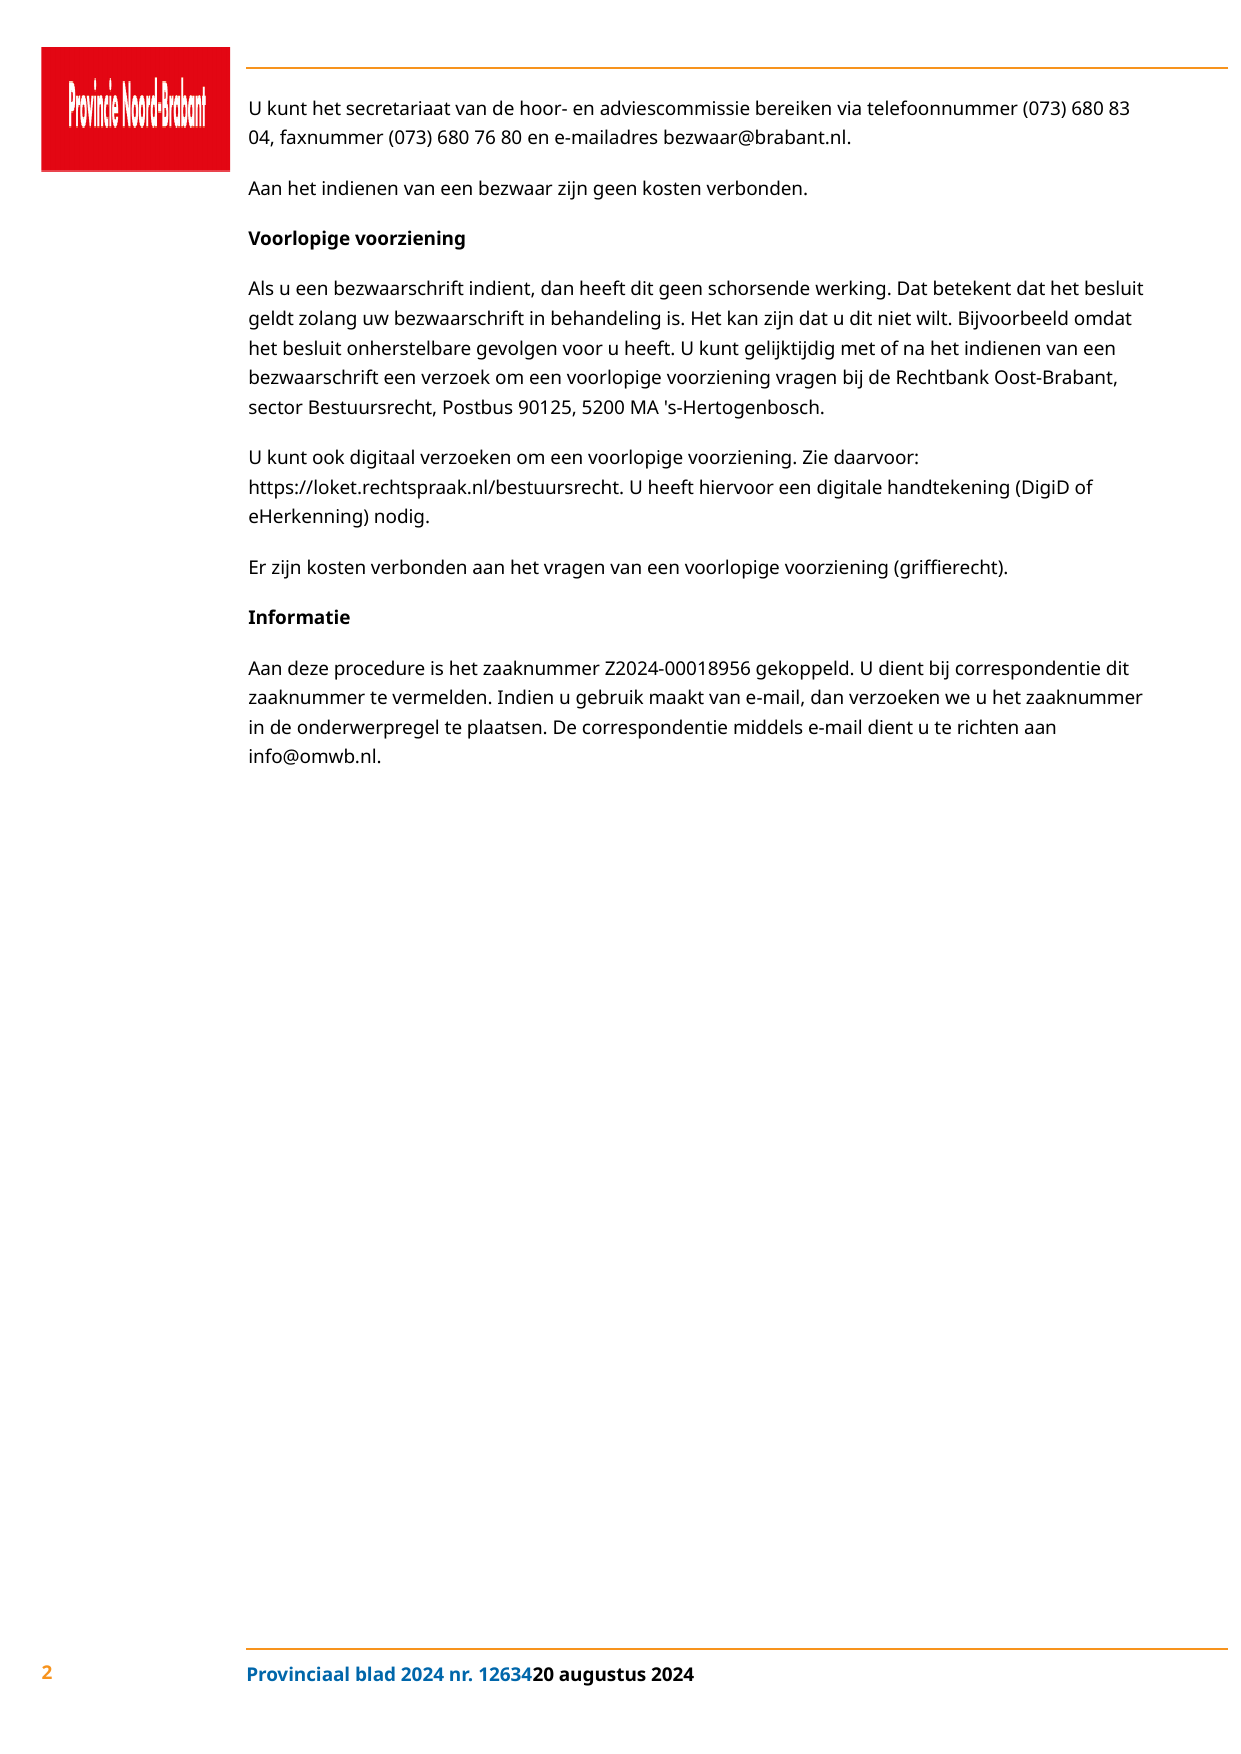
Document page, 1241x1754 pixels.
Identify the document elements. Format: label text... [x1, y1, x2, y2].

text U kunt het secretariaat van de hoor- en adviescommissie bereiken via telefoonnummer (073) 680 83 04, faxnummer (073) 680 76 80 en e-mailadres bezwaar@brabant.nl. [248, 95, 1152, 150]
text Aan het indienen van een bezwaar zijn geen kosten verbonden. [248, 175, 1152, 201]
text Informatie [248, 604, 1152, 630]
text Als u een bezwaarschrift indient, dan heeft dit geen schorsende werking. Dat betekent dat het besluit geldt zolang uw bezwaarschrift in behandeling is. Het kan zijn dat u dit niet wilt. Bijvoorbeeld omdat het besluit onherstelbare gevolgen voor u heeft. U kunt gelijktijdig met of na het indienen van een bezwaarschrift een verzoek om een voorlopige voorziening vragen bij de Rechtbank Oost-Brabant, sector Bestuursrecht, Postbus 90125, 5200 MA 's‑Hertogenbosch. [248, 276, 1152, 420]
picture [41, 47, 231, 172]
text Voorlopige voorziening [248, 225, 1152, 251]
text Er zijn kosten verbonden aan het vragen van een voorlopige voorziening (griffierecht). [248, 554, 1152, 580]
text U kunt ook digitaal verzoeken om een voorlopige voorziening. Zie daarvoor: https://loket.rechtspraak.nl/bestuursrecht. U heeft hiervoor een digitale handtekening (DigiD of eHerkenning) nodig. [248, 444, 1152, 529]
text Aan deze procedure is het zaaknummer Z2024-00018956 gekoppeld. U dient bij correspondentie dit zaaknummer te vermelden. Indien u gebruik maakt van e-mail, dan verzoeken we u het zaaknummer in de onderwerpregel te plaatsen. De correspondentie middels e-mail dient u te richten aan info@omwb.nl. [248, 655, 1152, 769]
